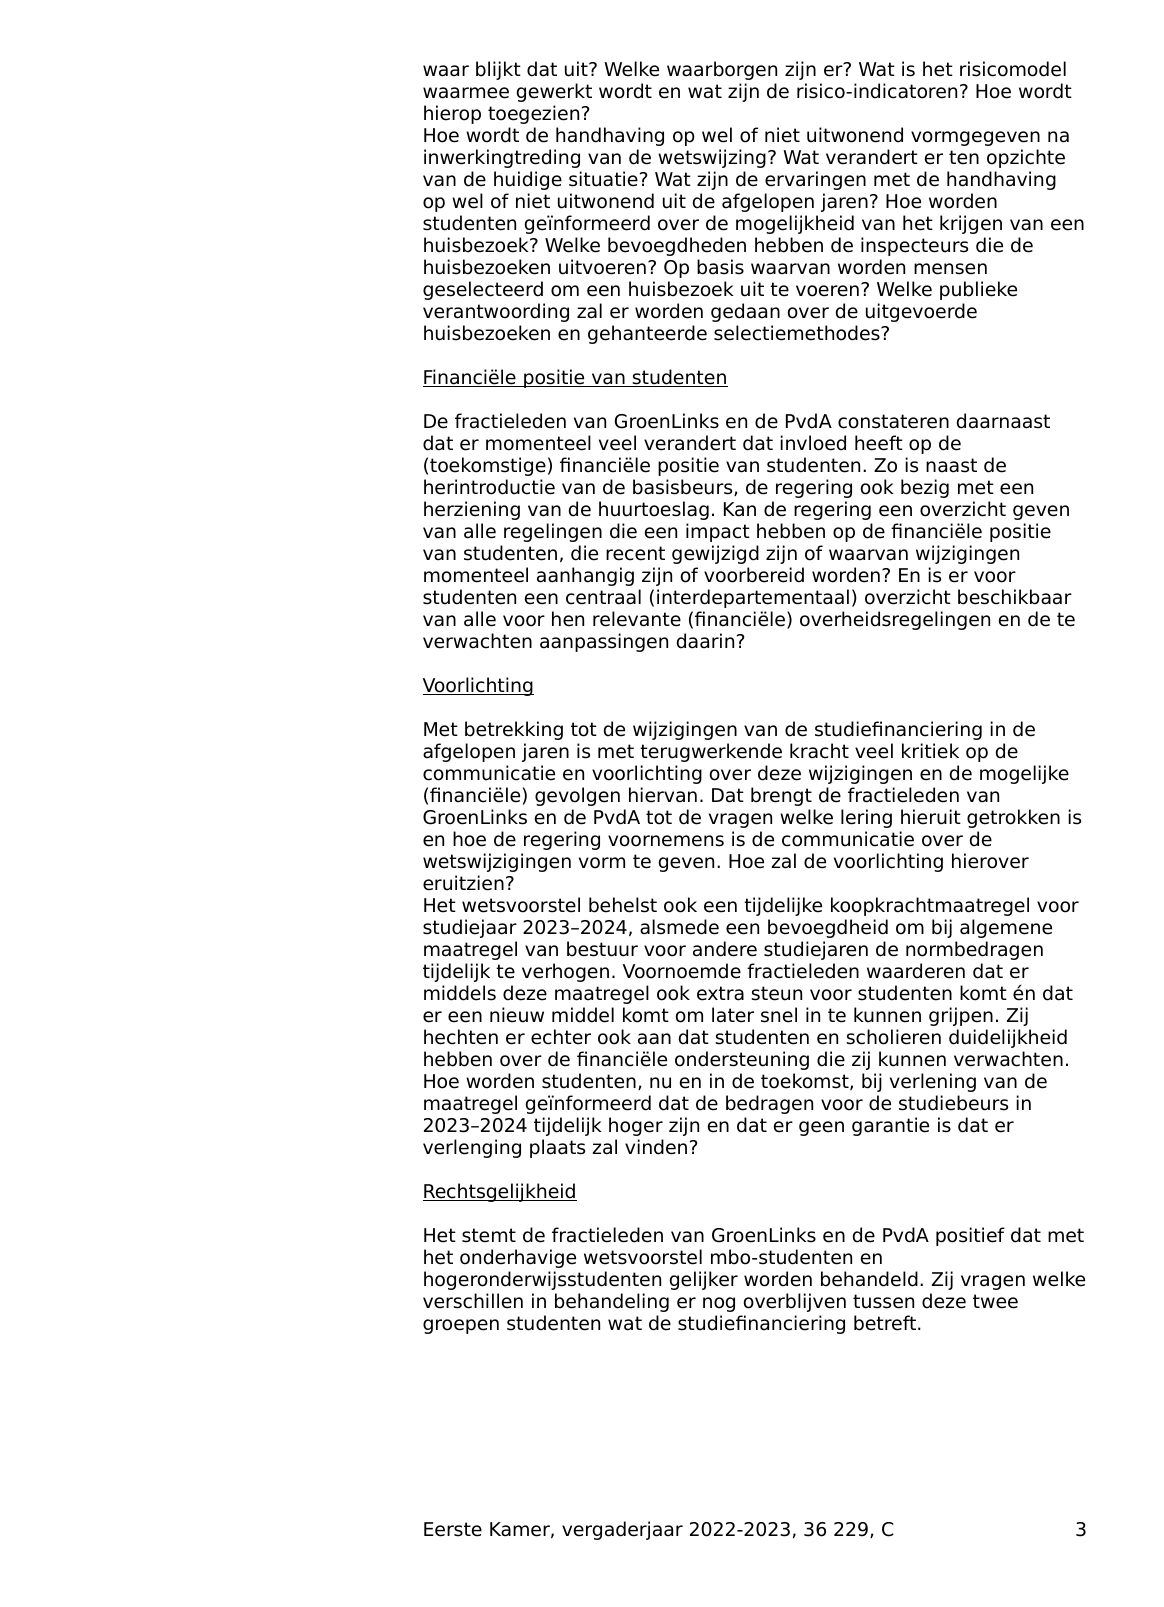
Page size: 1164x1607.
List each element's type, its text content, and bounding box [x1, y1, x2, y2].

text Het stemt de fractieleden van GroenLinks en de PvdA positief dat met het onderhavige wetsvoorstel mbo-studenten en hogeronderwijsstudenten gelijker worden behandeld. Zij vragen welke verschillen in behandeling er nog overblijven tussen deze twee groepen studenten wat de studiefinanciering betreft. [422, 1225, 1087, 1335]
text De fractieleden van GroenLinks en de PvdA constateren daarnaast dat er momenteel veel verandert dat invloed heeft op de (toekomstige) financiële positie van studenten. Zo is naast de herintroductie van de basisbeurs, de regering ook bezig met een herziening van de huurtoeslag. Kan de regering een overzicht geven van alle regelingen die een impact hebben op de financiële positie van studenten, die recent gewijzigd zijn of waarvan wijzigingen momenteel aanhangig zijn of voorbereid worden? En is er voor studenten een centraal (interdepartementaal) overzicht beschikbaar van alle voor hen relevante (financiële) overheidsregelingen en de te verwachten aanpassingen daarin? [422, 411, 1087, 653]
text Hoe wordt de handhaving op wel of niet uitwonend vormgegeven na inwerkingtreding van de wetswijzing? Wat verandert er ten opzichte van de huidige situatie? Wat zijn de ervaringen met de handhaving op wel of niet uitwonend uit de afgelopen jaren? Hoe worden studenten geïnformeerd over de mogelijkheid van het krijgen van een huisbezoek? Welke bevoegdheden hebben de inspecteurs die de huisbezoeken uitvoeren? Op basis waarvan worden mensen geselecteerd om een huisbezoek uit te voeren? Welke publieke verantwoording zal er worden gedaan over de uitgevoerde huisbezoeken en gehanteerde selectiemethodes? [422, 125, 1087, 345]
text Met betrekking tot de wijzigingen van de studiefinanciering in de afgelopen jaren is met terugwerkende kracht veel kritiek op de communicatie en voorlichting over deze wijzigingen en de mogelijke (financiële) gevolgen hiervan. Dat brengt de fractieleden van GroenLinks en de PvdA tot de vragen welke lering hieruit getrokken is en hoe de regering voornemens is de communicatie over de wetswijzigingen vorm te geven. Hoe zal de voorlichting hierover eruitzien? [422, 719, 1087, 895]
subtitle Voorlichting [422, 675, 1087, 697]
subtitle Financiële positie van studenten [422, 367, 1087, 389]
text waar blijkt dat uit? Welke waarborgen zijn er? Wat is het risicomodel waarmee gewerkt wordt en wat zijn de risico-indicatoren? Hoe wordt hierop toegezien? [422, 59, 1087, 125]
text Het wetsvoorstel behelst ook een tijdelijke koopkrachtmaatregel voor studiejaar 2023–2024, alsmede een bevoegdheid om bij algemene maatregel van bestuur voor andere studiejaren de normbedragen tijdelijk te verhogen. Voornoemde fractieleden waarderen dat er middels deze maatregel ook extra steun voor studenten komt én dat er een nieuw middel komt om later snel in te kunnen grijpen. Zij hechten er echter ook aan dat studenten en scholieren duidelijkheid hebben over de financiële ondersteuning die zij kunnen verwachten. Hoe worden studenten, nu en in de toekomst, bij verlening van de maatregel geïnformeerd dat de bedragen voor de studiebeurs in 2023–2024 tijdelijk hoger zijn en dat er geen garantie is dat er verlenging plaats zal vinden? [422, 895, 1087, 1159]
subtitle Rechtsgelijkheid [422, 1181, 1087, 1203]
